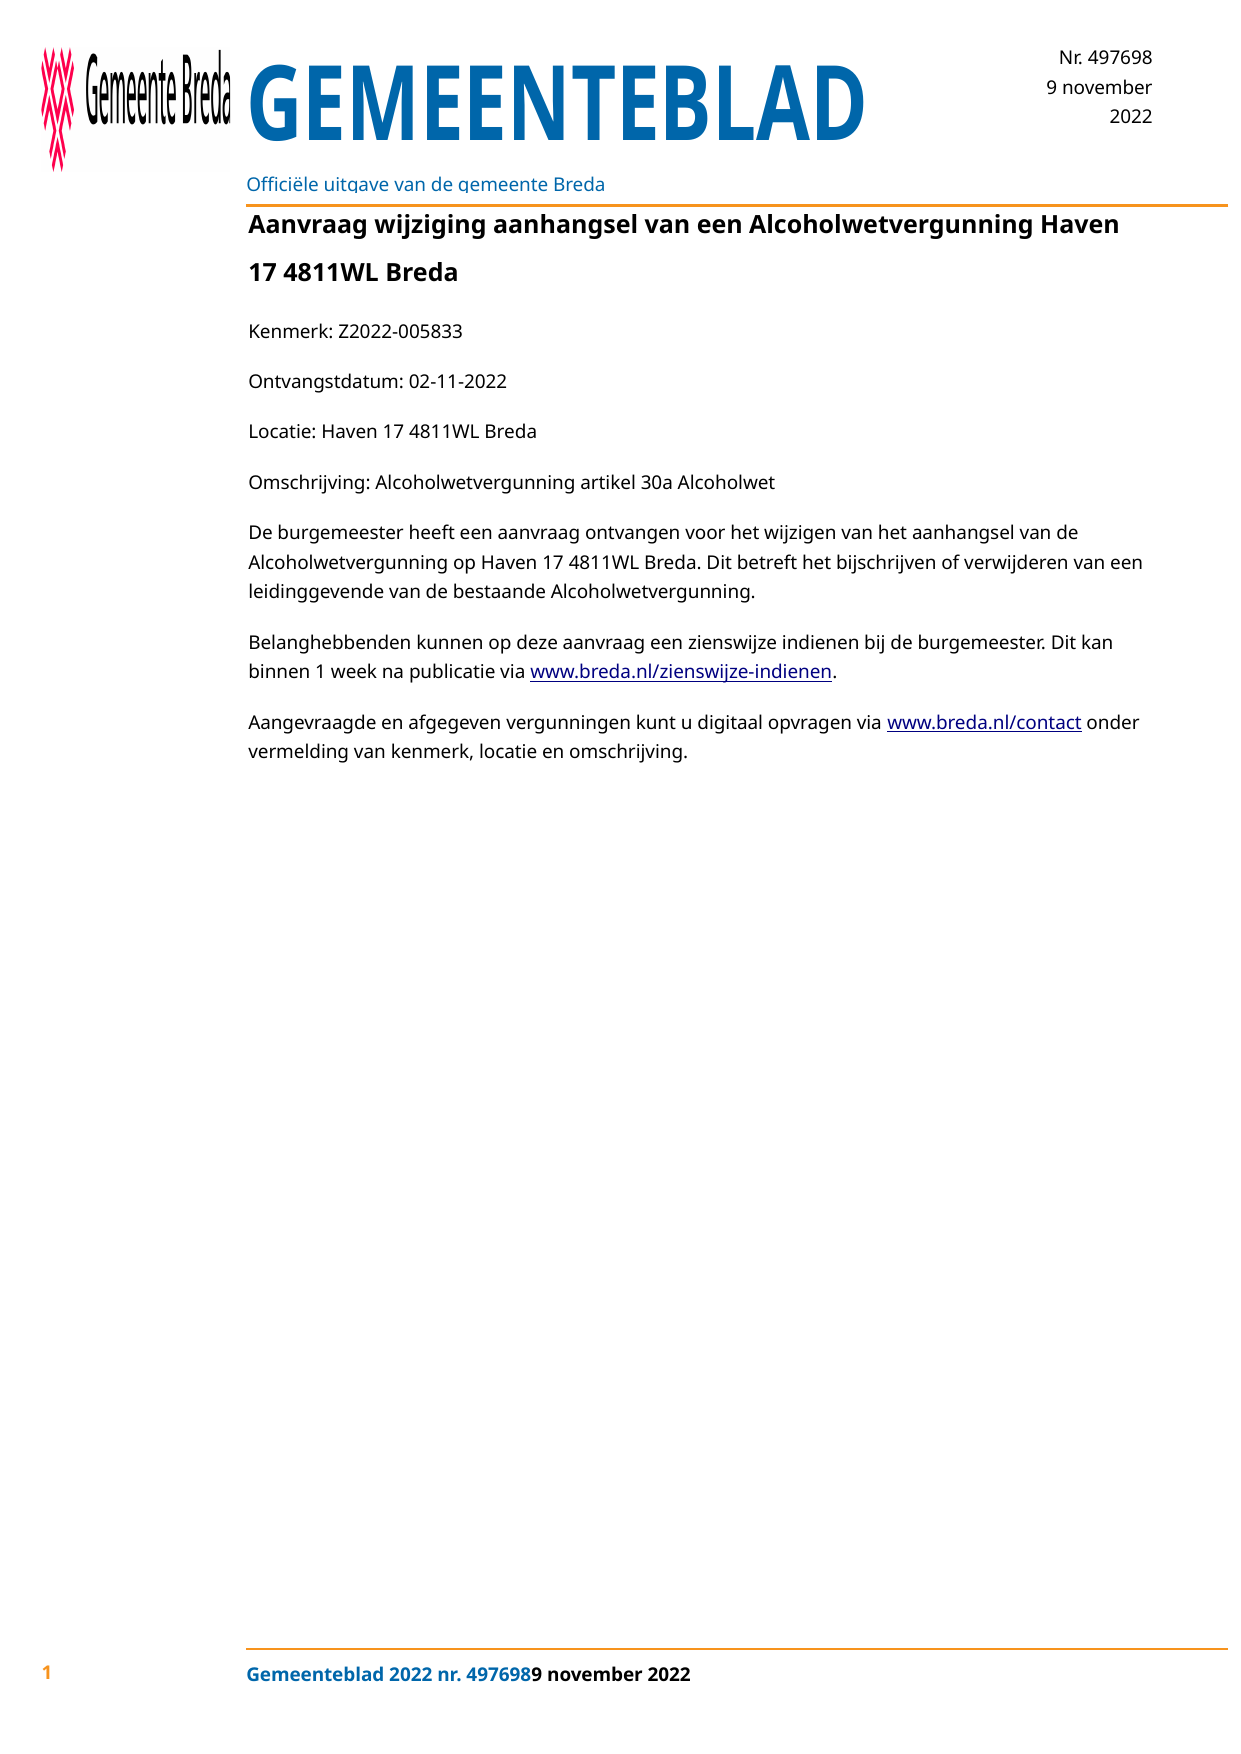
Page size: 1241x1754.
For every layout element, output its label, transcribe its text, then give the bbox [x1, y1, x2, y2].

text Locatie: Haven 17 4811WL Breda [248, 419, 1152, 444]
text Ontvangstdatum: 02-11-2022 [248, 368, 1152, 394]
text Omschrijving: Alcoholwetvergunning artikel 30a Alcoholwet [248, 469, 1152, 495]
text Aangevraagde en afgegeven vergunningen kunt u digitaal opvragen via www.breda.nl/contact onder vermelding van kenmerk, locatie en omschrijving. [248, 709, 1152, 764]
text De burgemeester heeft een aanvraag ontvangen voor het wijzigen van het aanhangsel van de Alcoholwetvergunning op Haven 17 4811WL Breda. Dit betreft het bijschrijven of verwijderen van een leidinggevende van de bestaande Alcoholwetvergunning. [248, 519, 1152, 604]
picture [41, 47, 231, 172]
text Aanvraag wijziging aanhangsel van een Alcoholwetvergunning Haven 17 4811WL Breda [248, 207, 1152, 288]
text Kenmerk: Z2022-005833 [248, 318, 1152, 344]
text Belanghebbenden kunnen op deze aanvraag een zienswijze indienen bij de burgemeester. Dit kan binnen 1 week na publicatie via www.breda.nl/zienswijze-indienen. [248, 629, 1152, 684]
